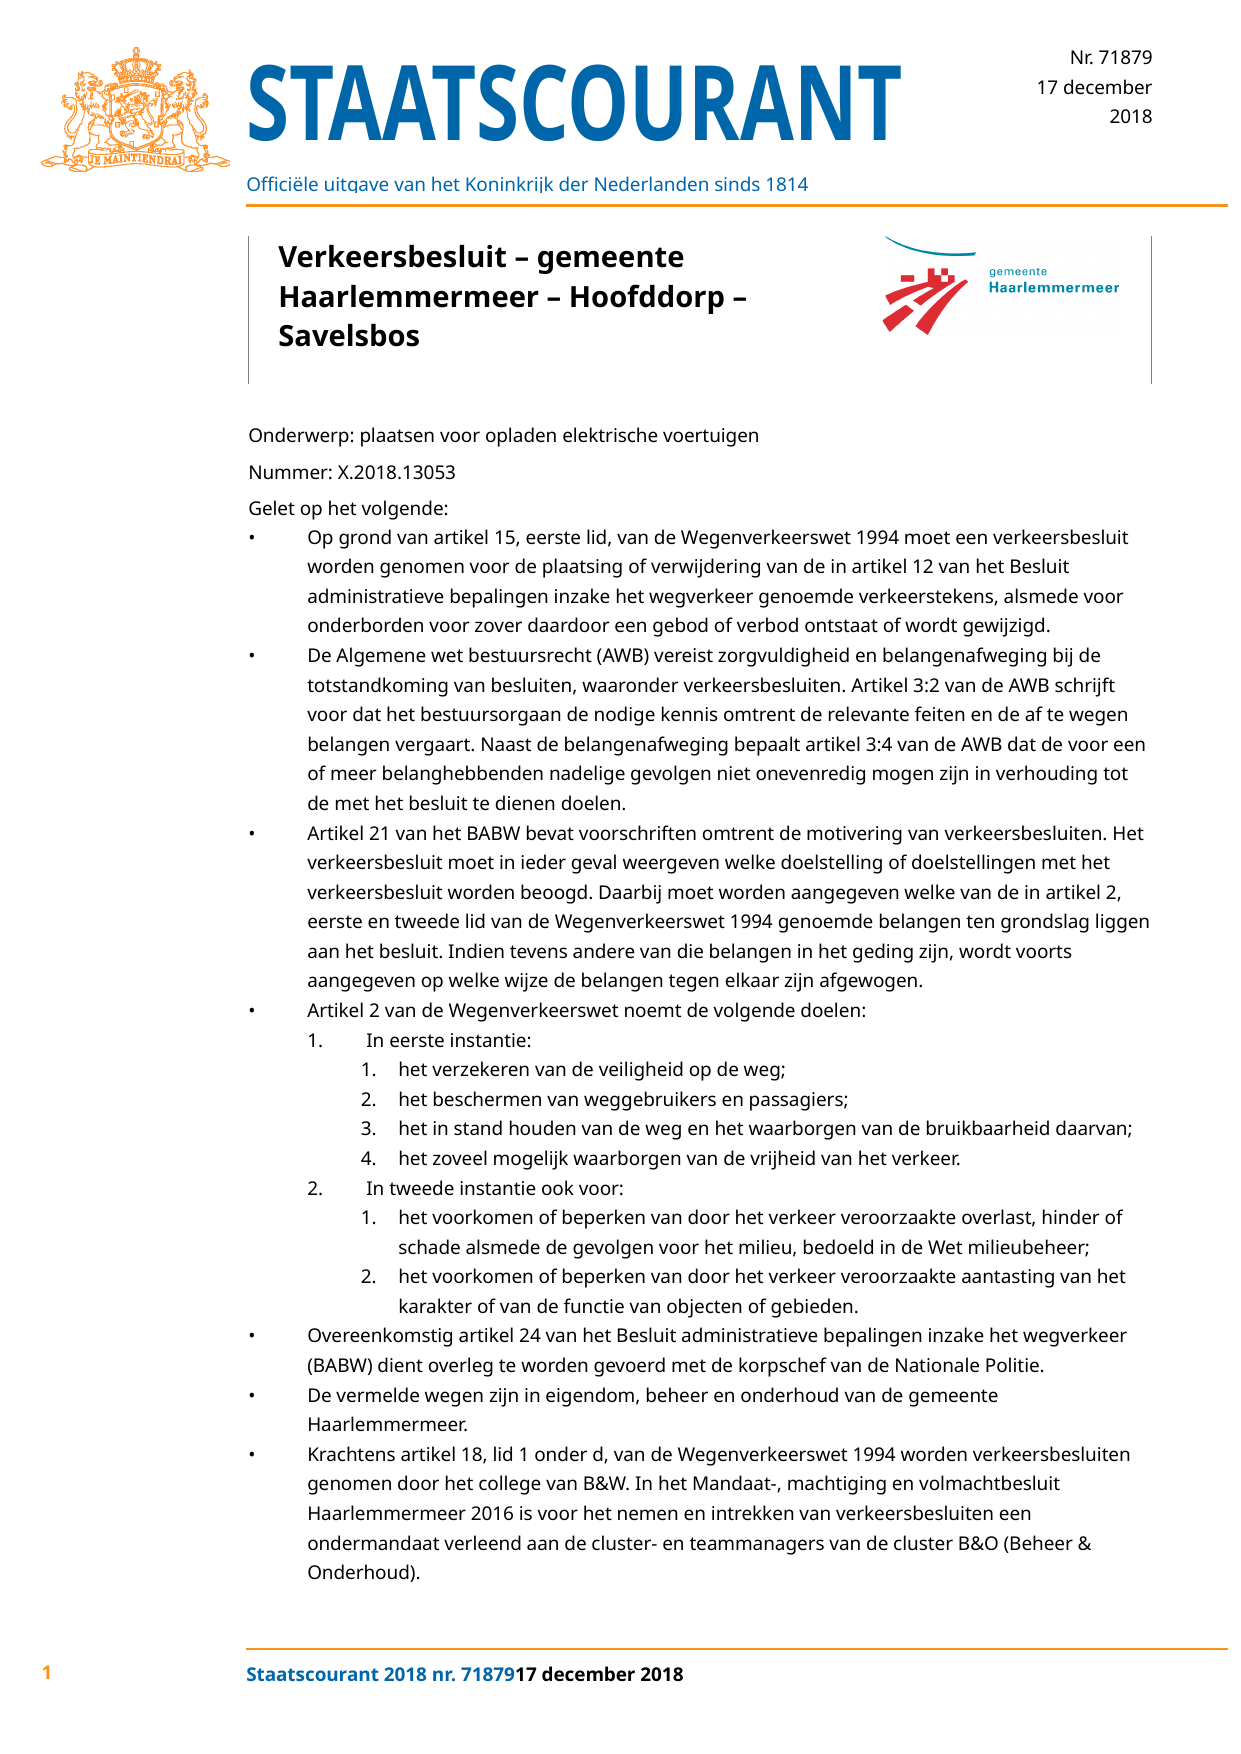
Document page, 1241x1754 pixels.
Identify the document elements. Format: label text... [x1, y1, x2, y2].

text Onderwerp: plaatsen voor opladen elektrische voertuigen [248, 422, 1152, 448]
list Overeenkomstig artikel 24 van het Besluit administratieve bepalingen inzake het wegverkeer (BABW) dient overleg te worden gevoerd met de korpschef van de Nationale Politie. [248, 1323, 1152, 1378]
list In eerste instantie: [307, 1027, 1152, 1053]
list het voorkomen of beperken van door het verkeer veroorzaakte aantasting van het karakter of van de functie van objecten of gebieden. [361, 1263, 1152, 1319]
list Artikel 2 van de Wegenverkeerswet noemt de volgende doelen: [248, 997, 1152, 1023]
list Krachtens artikel 18, lid 1 onder d, van de Wegenverkeerswet 1994 worden verkeersbesluiten genomen door het college van B&W. In het Mandaat-, machtiging en volmachtbesluit Haarlemmermeer 2016 is voor het nemen en intrekken van verkeersbesluiten een ondermandaat verleend aan de cluster- en teammanagers van de cluster B&O (Beheer & Onderhoud). [248, 1441, 1152, 1585]
picture [882, 236, 1119, 335]
picture [41, 47, 231, 172]
list het beschermen van weggebruikers en passagiers; [361, 1086, 1152, 1112]
list De vermelde wegen zijn in eigendom, beheer en onderhoud van de gemeente Haarlemmermeer. [248, 1382, 1152, 1437]
text Gelet op het volgende: [248, 496, 1152, 521]
list Artikel 21 van het BABW bevat voorschriften omtrent de motivering van verkeersbesluiten. Het verkeersbesluit moet in ieder geval weergeven welke doelstelling of doelstellingen met het verkeersbesluit worden beoogd. Daarbij moet worden aangegeven welke van de in artikel 2, eerste en tweede lid van de Wegenverkeerswet 1994 genoemde belangen ten grondslag liggen aan het besluit. Indien tevens andere van die belangen in het geding zijn, wordt voorts aangegeven op welke wijze de belangen tegen elkaar zijn afgewogen. [248, 820, 1152, 993]
table_header Verkeersbesluit – gemeente Haarlemmermeer – Hoofddorp – Savelsbos [249, 236, 850, 384]
table_header [850, 236, 1151, 384]
list De Algemene wet bestuursrecht (AWB) vereist zorgvuldigheid en belangenafweging bij de totstandkoming van besluiten, waaronder verkeersbesluiten. Artikel 3:2 van de AWB schrijft voor dat het bestuursorgaan de nodige kennis omtrent de relevante feiten en de af te wegen belangen vergaart. Naast de belangenafweging bepaalt artikel 3:4 van de AWB dat de voor een of meer belanghebbenden nadelige gevolgen niet onevenredig mogen zijn in verhouding tot de met het besluit te dienen doelen. [248, 642, 1152, 816]
list In tweede instantie ook voor: [307, 1175, 1152, 1201]
list het in stand houden van de weg en het waarborgen van de bruikbaarheid daarvan; [361, 1116, 1152, 1141]
list het verzekeren van de veiligheid op de weg; [361, 1056, 1152, 1082]
list Op grond van artikel 15, eerste lid, van de Wegenverkeerswet 1994 moet een verkeersbesluit worden genomen voor de plaatsing of verwijdering van de in artikel 12 van het Besluit administratieve bepalingen inzake het wegverkeer genoemde verkeerstekens, alsmede voor onderborden voor zover daardoor een gebod of verbod ontstaat of wordt gewijzigd. [248, 524, 1152, 638]
list het voorkomen of beperken van door het verkeer veroorzaakte overlast, hinder of schade alsmede de gevolgen voor het milieu, bedoeld in de Wet milieubeheer; [361, 1204, 1152, 1260]
list het zoveel mogelijk waarborgen van de vrijheid van het verkeer. [361, 1145, 1152, 1171]
text Nummer: X.2018.13053 [248, 459, 1152, 485]
